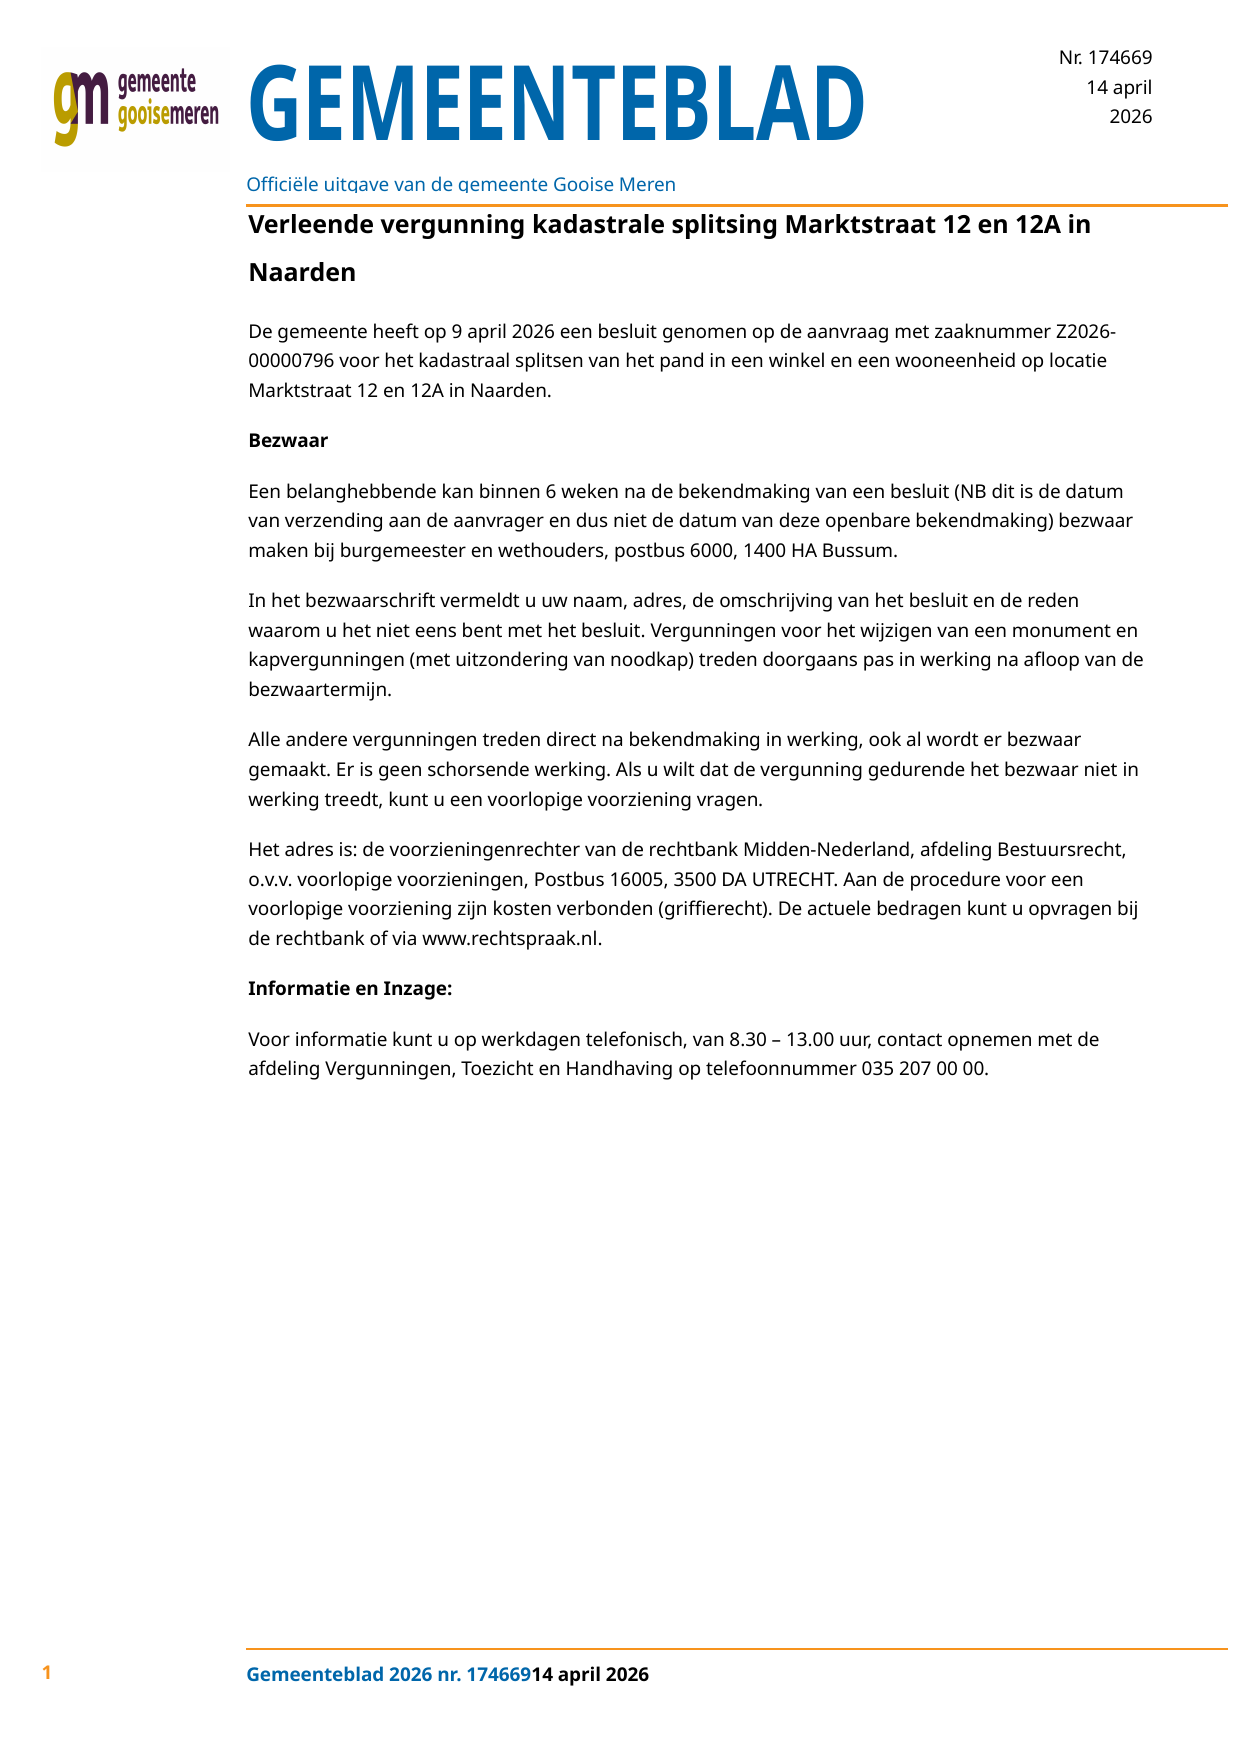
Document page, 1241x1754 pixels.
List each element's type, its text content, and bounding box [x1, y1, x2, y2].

text Het adres is: de voorzieningenrechter van de rechtbank Midden-Nederland, afdeling Bestuursrecht, o.v.v. voorlopige voorzieningen, Postbus 16005, 3500 DA UTRECHT. Aan de procedure voor een voorlopige voorziening zijn kosten verbonden (griffierecht). De actuele bedragen kunt u opvragen bij de rechtbank of via www.rechtspraak.nl. [248, 836, 1152, 951]
text Bezwaar [248, 427, 1152, 453]
picture [41, 47, 231, 172]
text In het bezwaarschrift vermeldt u uw naam, adres, de omschrijving van het besluit en de reden waarom u het niet eens bent met het besluit. Vergunningen voor het wijzigen van een monument en kapvergunningen (met uitzondering van noodkap) treden doorgaans pas in werking na afloop van de bezwaartermijn. [248, 587, 1152, 702]
text Een belanghebbende kan binnen 6 weken na de bekendmaking van een besluit (NB dit is de datum van verzending aan de aanvrager en dus niet de datum van deze openbare bekendmaking) bezwaar maken bij burgemeester en wethouders, postbus 6000, 1400 HA Bussum. [248, 478, 1152, 563]
text Informatie en Inzage: [248, 975, 1152, 1001]
text De gemeente heeft op 9 april 2026 een besluit genomen op de aanvraag met zaaknummer Z2026-00000796 voor het kadastraal splitsen van het pand in een winkel en een wooneenheid op locatie Marktstraat 12 en 12A in Naarden. [248, 318, 1152, 403]
text Verleende vergunning kadastrale splitsing Marktstraat 12 en 12A in Naarden [248, 207, 1152, 288]
text Voor informatie kunt u op werkdagen telefonisch, van 8.30 – 13.00 uur, contact opnemen met de afdeling Vergunningen, Toezicht en Handhaving op telefoonnummer 035 207 00 00. [248, 1026, 1152, 1081]
text Alle andere vergunningen treden direct na bekendmaking in werking, ook al wordt er bezwaar gemaakt. Er is geen schorsende werking. Als u wilt dat de vergunning gedurende het bezwaar niet in werking treedt, kunt u een voorlopige voorziening vragen. [248, 727, 1152, 812]
